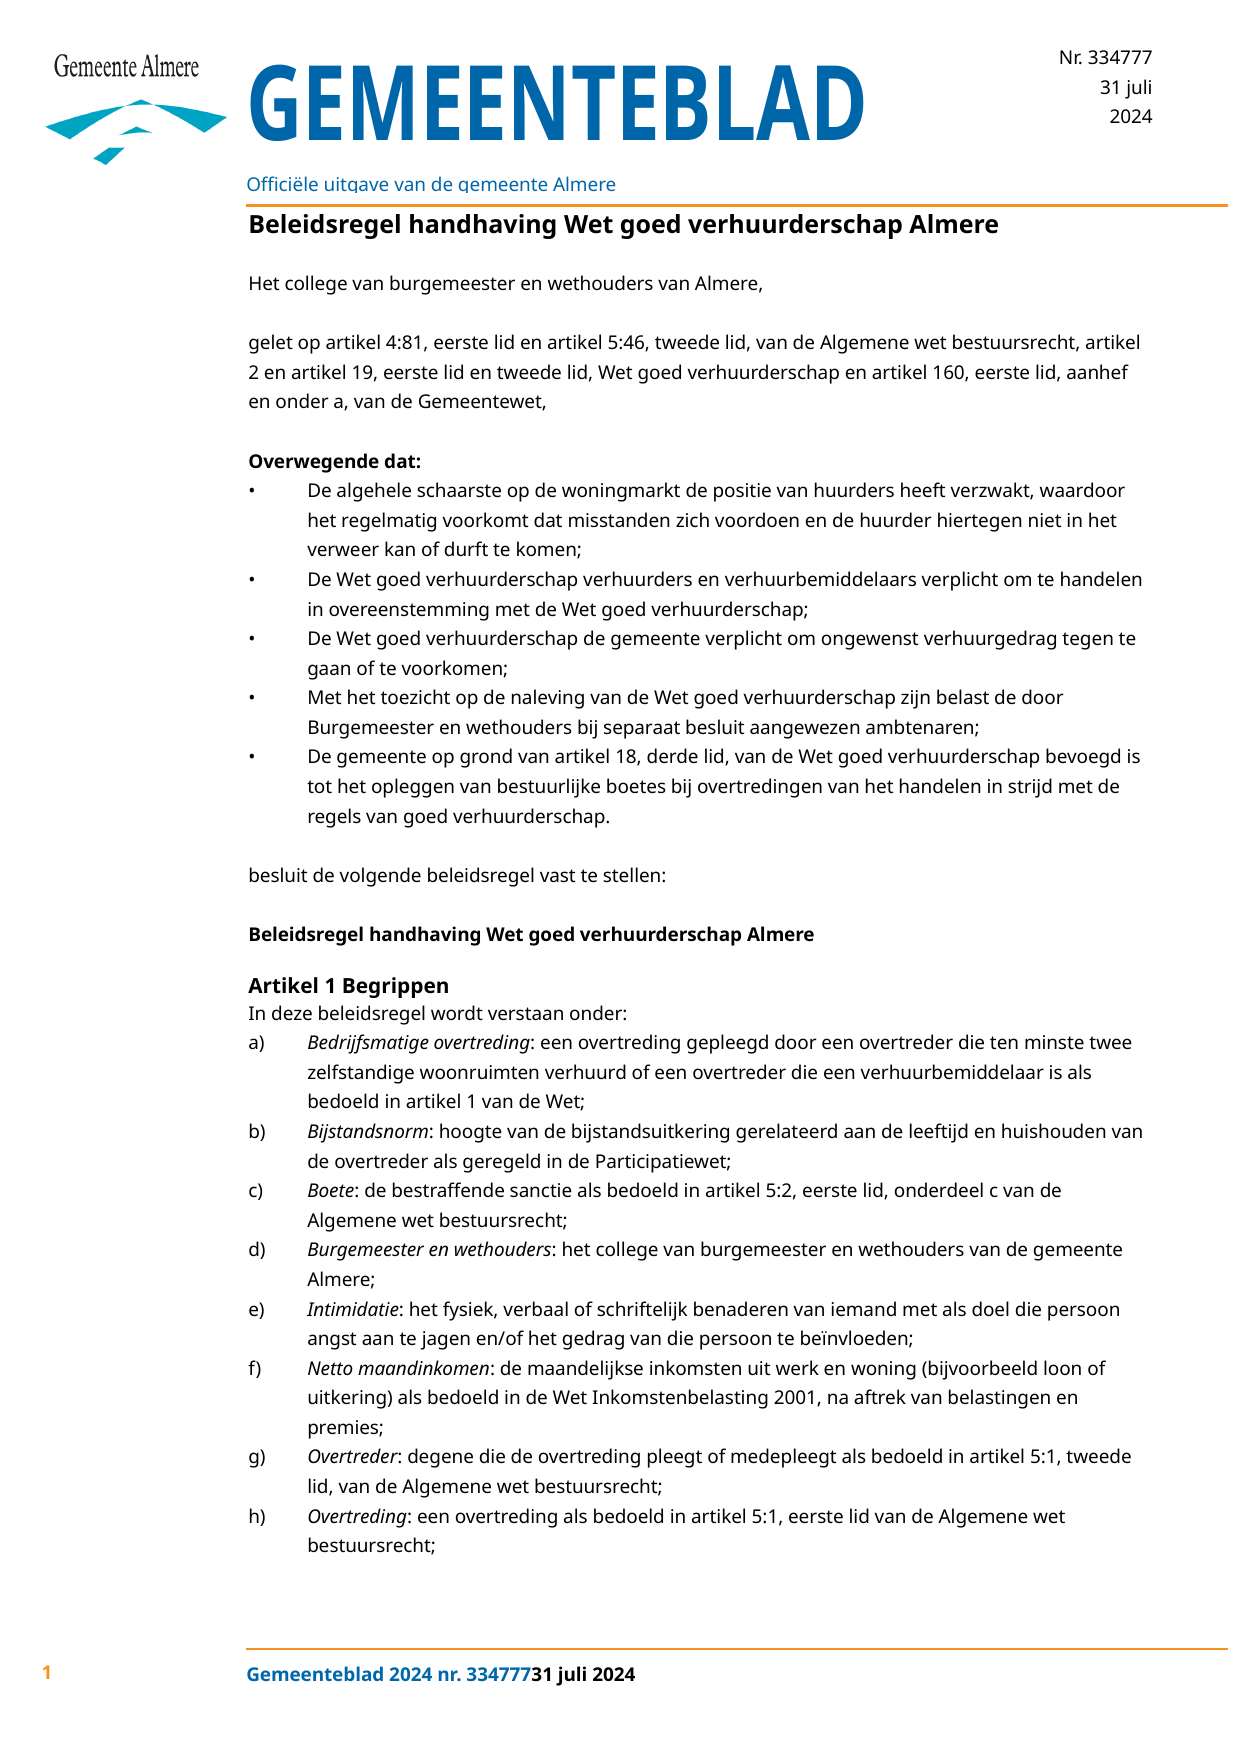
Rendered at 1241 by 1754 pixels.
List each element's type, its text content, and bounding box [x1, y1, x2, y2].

list De algehele schaarste op de woningmarkt de positie van huurders heeft verzwakt, waardoor het regelmatig voorkomt dat misstanden zich voordoen en de huurder hiertegen niet in het verweer kan of durft te komen; [248, 477, 1152, 562]
list Overtreder: degene die de overtreding pleegt of medepleegt als bedoeld in artikel 5:1, tweede lid, van de Algemene wet bestuursrecht; [248, 1444, 1152, 1499]
list Netto maandinkomen: de maandelijkse inkomsten uit werk en woning (bijvoorbeeld loon of uitkering) als bedoeld in de Wet Inkomstenbelasting 2001, na aftrek van belastingen en premies; [248, 1355, 1152, 1440]
text besluit de volgende beleidsregel vast te stellen: [248, 862, 1152, 888]
text Artikel 1 Begrippen [248, 972, 1152, 1000]
list Bedrijfsmatige overtreding: een overtreding gepleegd door een overtreder die ten minste twee zelfstandige woonruimten verhuurd of een overtreder die een verhuurbemiddelaar is als bedoeld in artikel 1 van de Wet; [248, 1029, 1152, 1114]
list De Wet goed verhuurderschap verhuurders en verhuurbemiddelaars verplicht om te handelen in overeenstemming met de Wet goed verhuurderschap; [248, 566, 1152, 621]
list Boete: de bestraffende sanctie als bedoeld in artikel 5:2, eerste lid, onderdeel c van de Algemene wet bestuursrecht; [248, 1177, 1152, 1233]
text gelet op artikel 4:81, eerste lid en artikel 5:46, tweede lid, van de Algemene wet bestuursrecht, artikel 2 en artikel 19, eerste lid en tweede lid, Wet goed verhuurderschap en artikel 160, eerste lid, aanhef en onder a, van de Gemeentewet, [248, 329, 1152, 414]
text Beleidsregel handhaving Wet goed verhuurderschap Almere [248, 207, 1152, 241]
list Intimidatie: het fysiek, verbaal of schriftelijk benaderen van iemand met als doel die persoon angst aan te jagen en/of het gedrag van die persoon te beïnvloeden; [248, 1296, 1152, 1351]
text Het college van burgemeester en wethouders van Almere, [248, 270, 1152, 296]
list Overtreding: een overtreding als bedoeld in artikel 5:1, eerste lid van de Algemene wet bestuursrecht; [248, 1503, 1152, 1558]
list Burgemeester en wethouders: het college van burgemeester en wethouders van de gemeente Almere; [248, 1237, 1152, 1292]
picture [41, 47, 231, 172]
list De Wet goed verhuurderschap de gemeente verplicht om ongewenst verhuurgedrag tegen te gaan of te voorkomen; [248, 625, 1152, 681]
text In deze beleidsregel wordt verstaan onder: [248, 1000, 1152, 1026]
text Beleidsregel handhaving Wet goed verhuurderschap Almere [248, 921, 1152, 947]
text Overwegende dat: [248, 448, 1152, 473]
list Bijstandsnorm: hoogte van de bijstandsuitkering gerelateerd aan de leeftijd en huishouden van de overtreder als geregeld in de Participatiewet; [248, 1118, 1152, 1174]
list Met het toezicht op de naleving van de Wet goed verhuurderschap zijn belast de door Burgemeester en wethouders bij separaat besluit aangewezen ambtenaren; [248, 684, 1152, 740]
list De gemeente op grond van artikel 18, derde lid, van de Wet goed verhuurderschap bevoegd is tot het opleggen van bestuurlijke boetes bij overtredingen van het handelen in strijd met de regels van goed verhuurderschap. [248, 744, 1152, 828]
